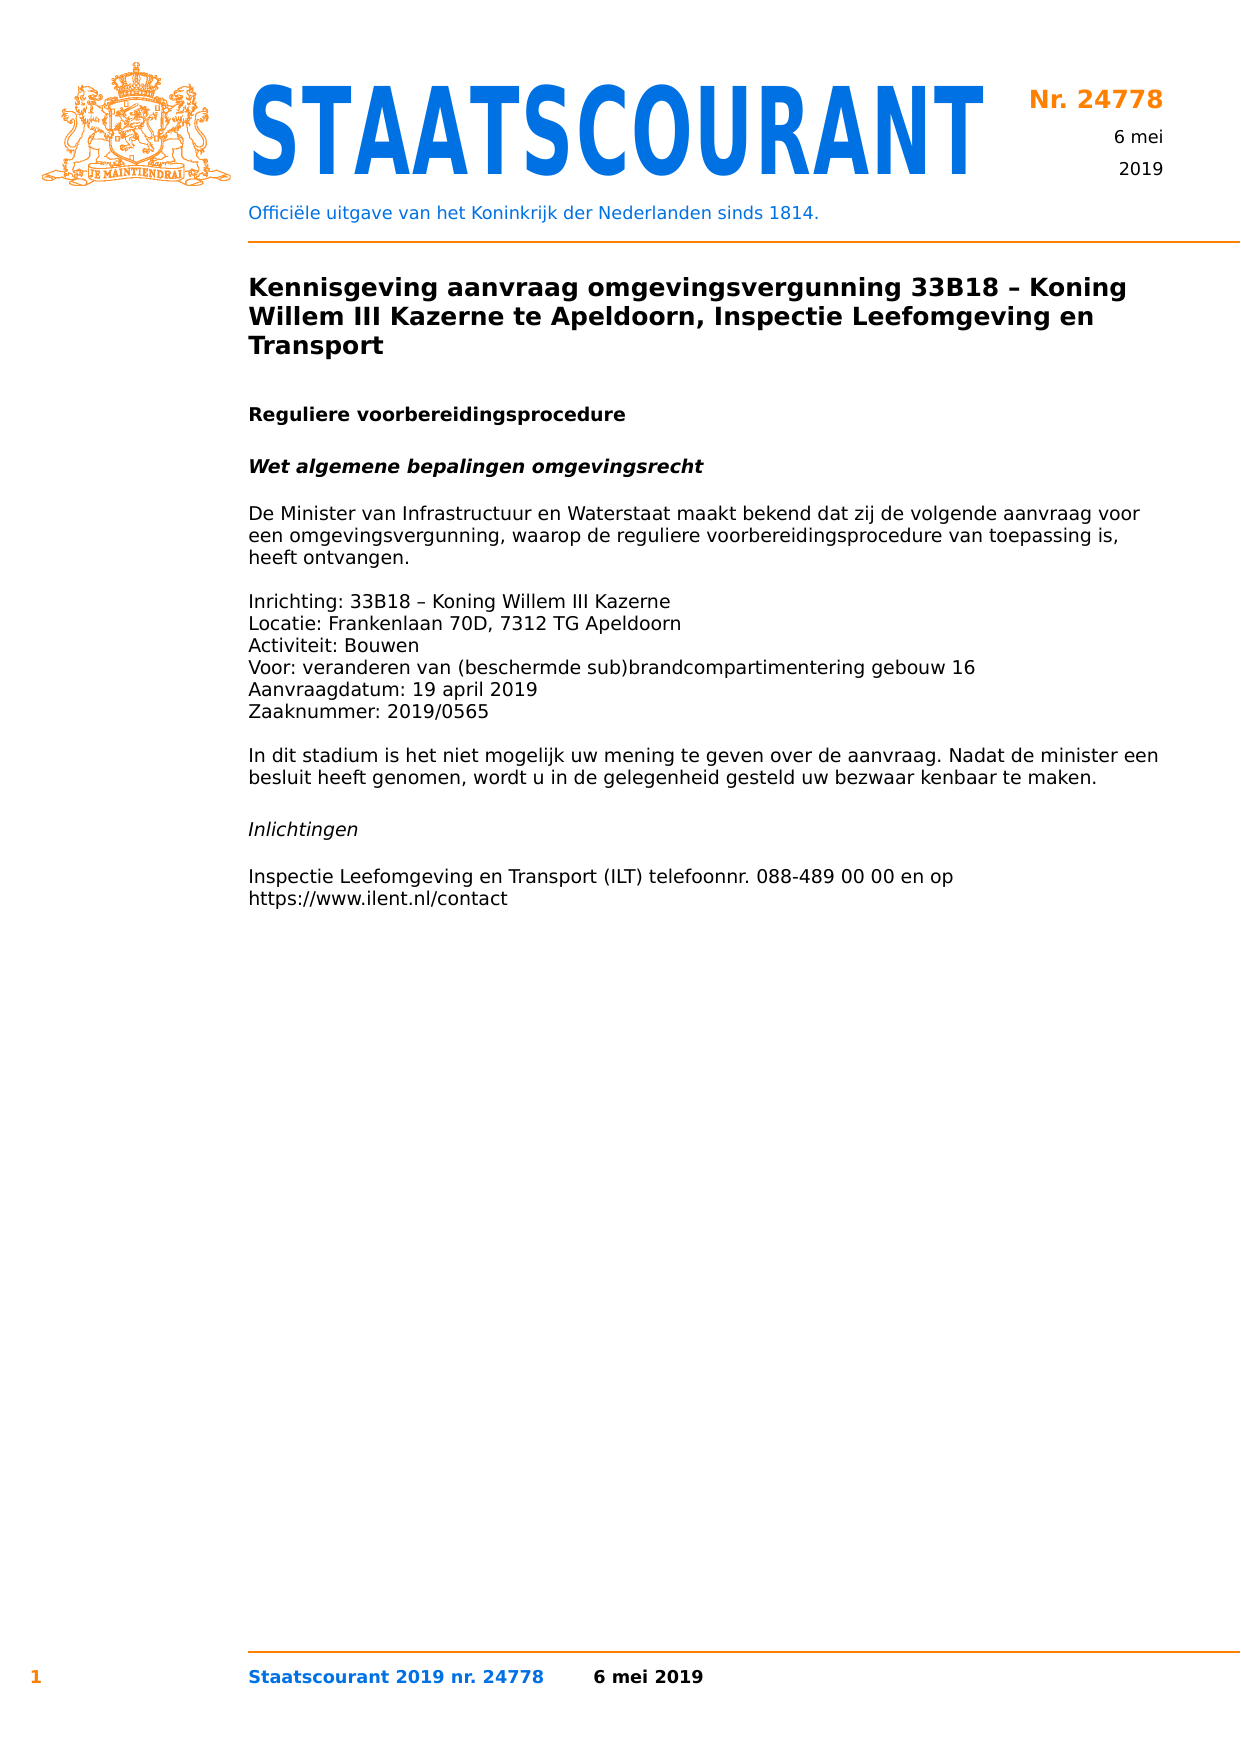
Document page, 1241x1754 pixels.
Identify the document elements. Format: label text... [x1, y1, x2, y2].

table_header [25, 62, 248, 241]
subtitle Kennisgeving aanvraag omgevingsvergunning 33B18 – Koning Willem III Kazerne te Apeldoorn, Inspectie Leefomgeving en Transport [248, 273, 1163, 361]
text Voor: veranderen van (beschermde sub)brandcompartimentering gebouw 16 [248, 657, 1163, 679]
table_cell 6 mei [998, 121, 1240, 153]
subtitle Wet algemene bepalingen omgevingsrecht [248, 456, 1163, 478]
table_header STAATSCOURANT [248, 62, 998, 203]
table_cell 2019 [998, 153, 1240, 203]
text Aanvraagdatum: 19 april 2019 [248, 679, 1163, 701]
text Inrichting: 33B18 – Koning Willem III Kazerne [248, 591, 1163, 613]
table_cell Officiële uitgave van het Koninkrijk der Nederlanden sinds 1814. [248, 203, 1240, 241]
subtitle Inlichtingen [248, 819, 1163, 841]
text Zaaknummer: 2019/0565 [248, 701, 1163, 723]
table_header Nr. 24778 [998, 62, 1240, 121]
subtitle Reguliere voorbereidingsprocedure [248, 404, 1163, 426]
text Inspectie Leefomgeving en Transport (ILT) telefoonnr. 088-489 00 00 en op https://www.ilent.nl/contact [248, 866, 1163, 910]
text In dit stadium is het niet mogelijk uw mening te geven over de aanvraag. Nadat de minister een besluit heeft genomen, wordt u in de gelegenheid gesteld uw bezwaar kenbaar te maken. [248, 745, 1163, 789]
picture [41, 62, 231, 186]
text De Minister van Infrastructuur en Waterstaat maakt bekend dat zij de volgende aanvraag voor een omgevingsvergunning, waarop de reguliere voorbereidingsprocedure van toepassing is, heeft ontvangen. [248, 503, 1163, 569]
text Locatie: Frankenlaan 70D, 7312 TG Apeldoorn [248, 613, 1163, 635]
text Activiteit: Bouwen [248, 635, 1163, 657]
